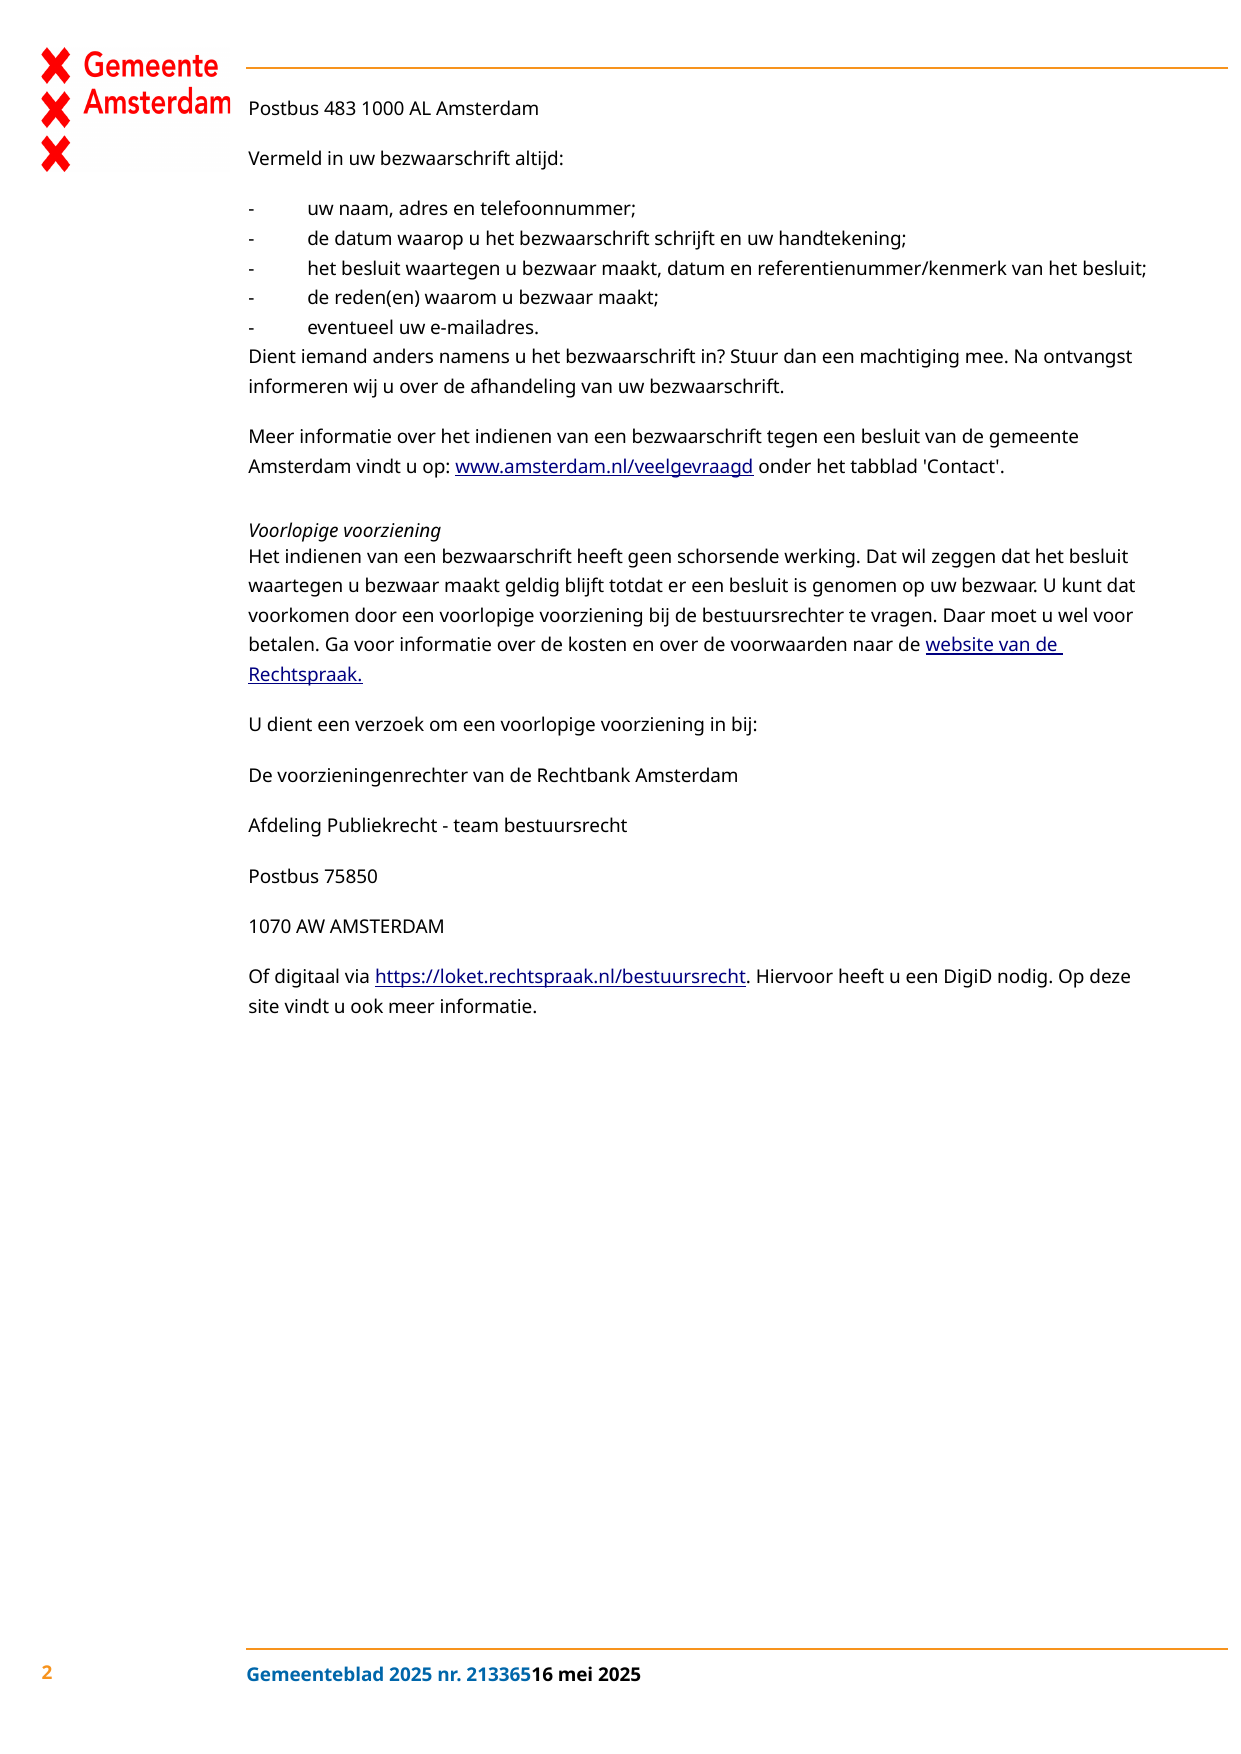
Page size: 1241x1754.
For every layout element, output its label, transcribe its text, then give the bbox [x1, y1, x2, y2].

list de datum waarop u het bezwaarschrift schrijft en uw handtekening; [248, 225, 1152, 251]
text De voorzieningenrechter van de Rechtbank Amsterdam [248, 762, 1152, 788]
text Postbus 483 1000 AL Amsterdam [248, 95, 1152, 121]
list het besluit waartegen u bezwaar maakt, datum en referentienummer/kenmerk van het besluit; [248, 255, 1152, 281]
picture [41, 47, 231, 172]
list uw naam, adres en telefoonnummer; [248, 196, 1152, 221]
text Afdeling Publiekrecht - team bestuursrecht [248, 812, 1152, 838]
text U dient een verzoek om een voorlopige voorziening in bij: [248, 712, 1152, 737]
list de reden(en) waarom u bezwaar maakt; [248, 284, 1152, 310]
text Dient iemand anders namens u het bezwaarschrift in? Stuur dan een machtiging mee. Na ontvangst informeren wij u over de afhandeling van uw bezwaarschrift. [248, 343, 1152, 399]
text Meer informatie over het indienen van een bezwaarschrift tegen een besluit van de gemeente Amsterdam vindt u op: www.amsterdam.nl/veelgevraagd onder het tabblad 'Contact'. [248, 423, 1152, 479]
text Voorlopige voorziening [248, 517, 1152, 543]
list eventueel uw e-mailadres. [248, 314, 1152, 340]
text Of digitaal via https://loket.rechtspraak.nl/bestuursrecht. Hiervoor heeft u een DigiD nodig. Op deze site vindt u ook meer informatie. [248, 964, 1152, 1019]
text Het indienen van een bezwaarschrift heeft geen schorsende werking. Dat wil zeggen dat het besluit waartegen u bezwaar maakt geldig blijft totdat er een besluit is genomen op uw bezwaar. U kunt dat voorkomen door een voorlopige voorziening bij de bestuursrechter te vragen. Daar moet u wel voor betalen. Ga voor informatie over de kosten en over de voorwaarden naar de website van de Rechtspraak. [248, 543, 1152, 687]
text Vermeld in uw bezwaarschrift altijd: [248, 145, 1152, 171]
text Postbus 75850 [248, 863, 1152, 888]
text 1070 AW AMSTERDAM [248, 913, 1152, 939]
